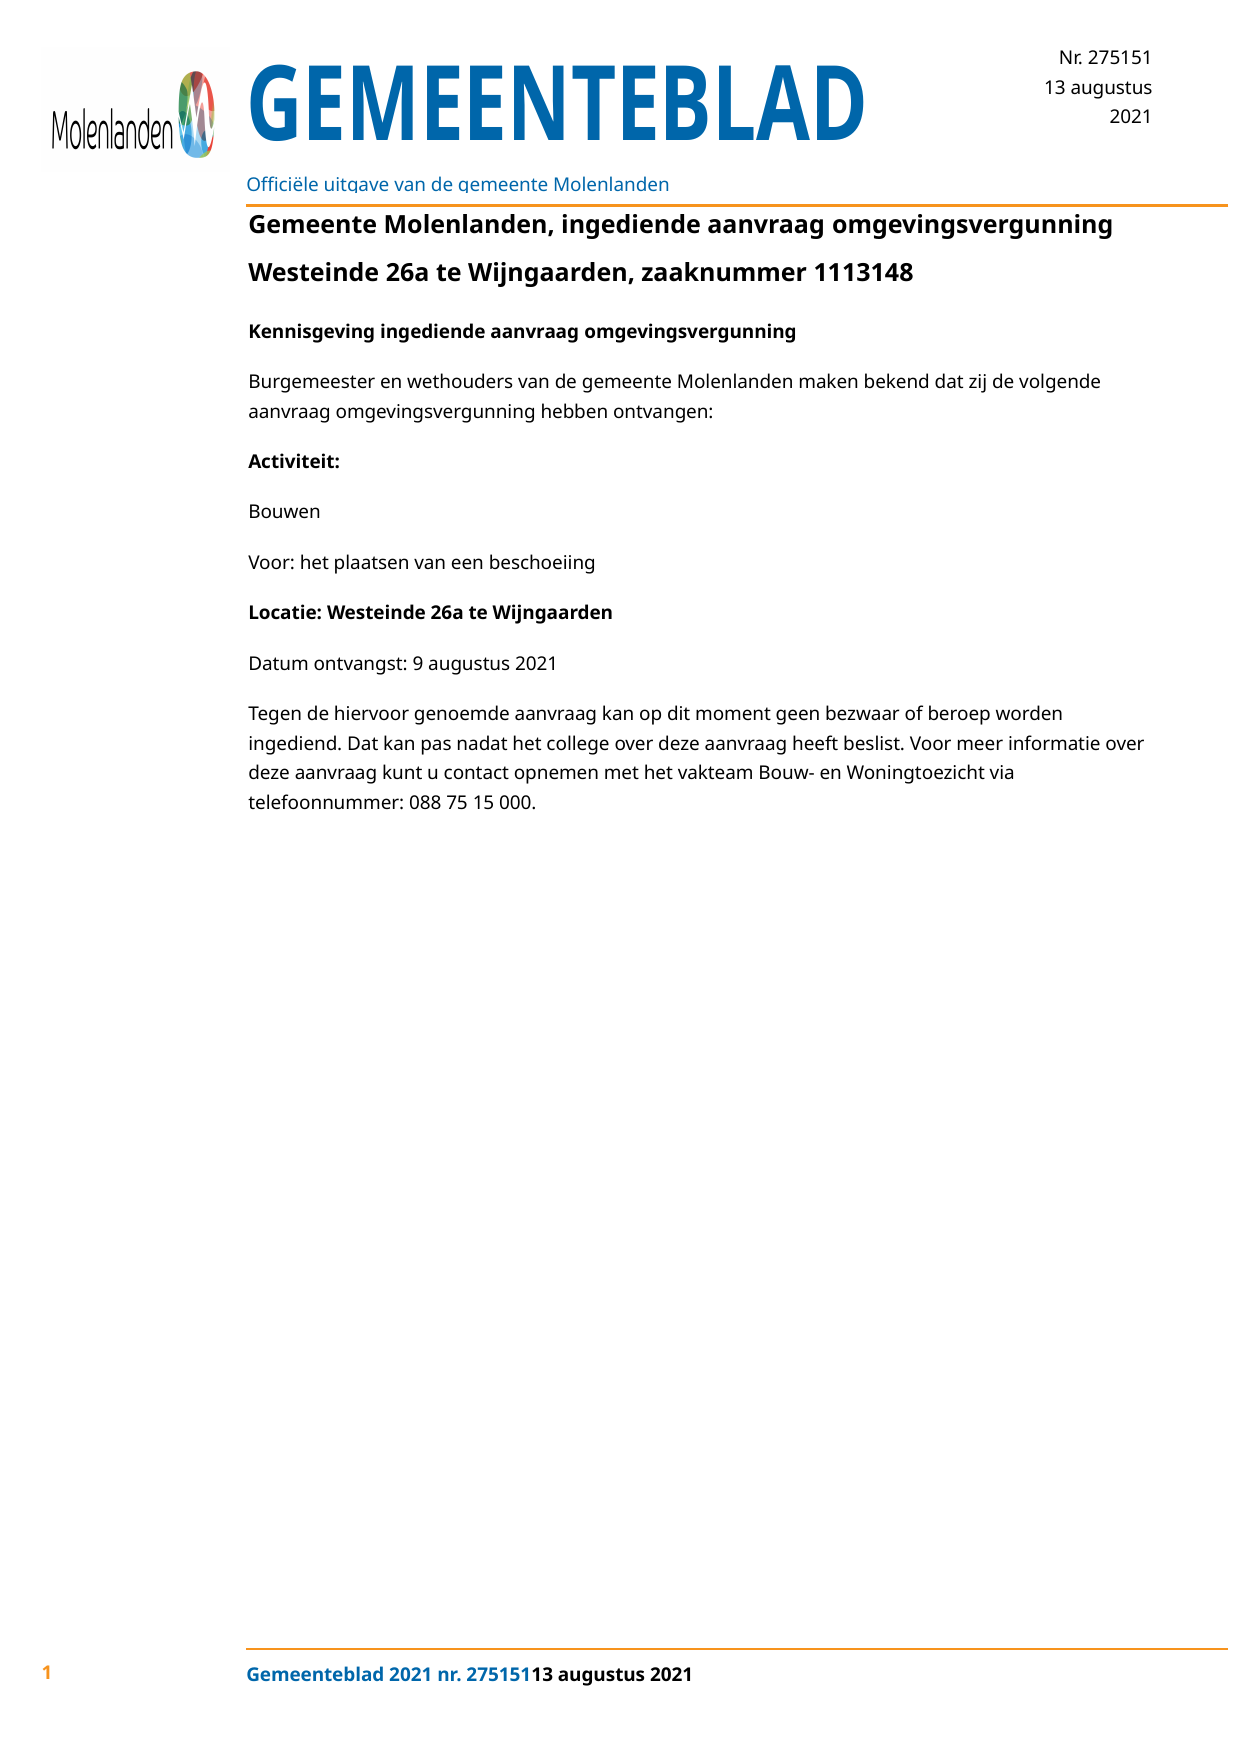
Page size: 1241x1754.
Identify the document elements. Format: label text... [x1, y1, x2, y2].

text Activiteit: [248, 448, 1152, 474]
picture [41, 47, 231, 172]
text Gemeente Molenlanden, ingediende aanvraag omgevingsvergunning Westeinde 26a te Wijngaarden, zaaknummer 1113148 [248, 207, 1152, 288]
text Kennisgeving ingediende aanvraag omgevingsvergunning [248, 318, 1152, 344]
text Locatie: Westeinde 26a te Wijngaarden [248, 599, 1152, 625]
text Datum ontvangst: 9 augustus 2021 [248, 650, 1152, 676]
text Voor: het plaatsen van een beschoeiing [248, 549, 1152, 575]
text Tegen de hiervoor genoemde aanvraag kan op dit moment geen bezwaar of beroep worden ingediend. Dat kan pas nadat het college over deze aanvraag heeft beslist. Voor meer informatie over deze aanvraag kunt u contact opnemen met het vakteam Bouw- en Woningtoezicht via telefoonnummer: 088 75 15 000. [248, 700, 1152, 815]
text Bouwen [248, 499, 1152, 524]
text Burgemeester en wethouders van de gemeente Molenlanden maken bekend dat zij de volgende aanvraag omgevingsvergunning hebben ontvangen: [248, 368, 1152, 424]
